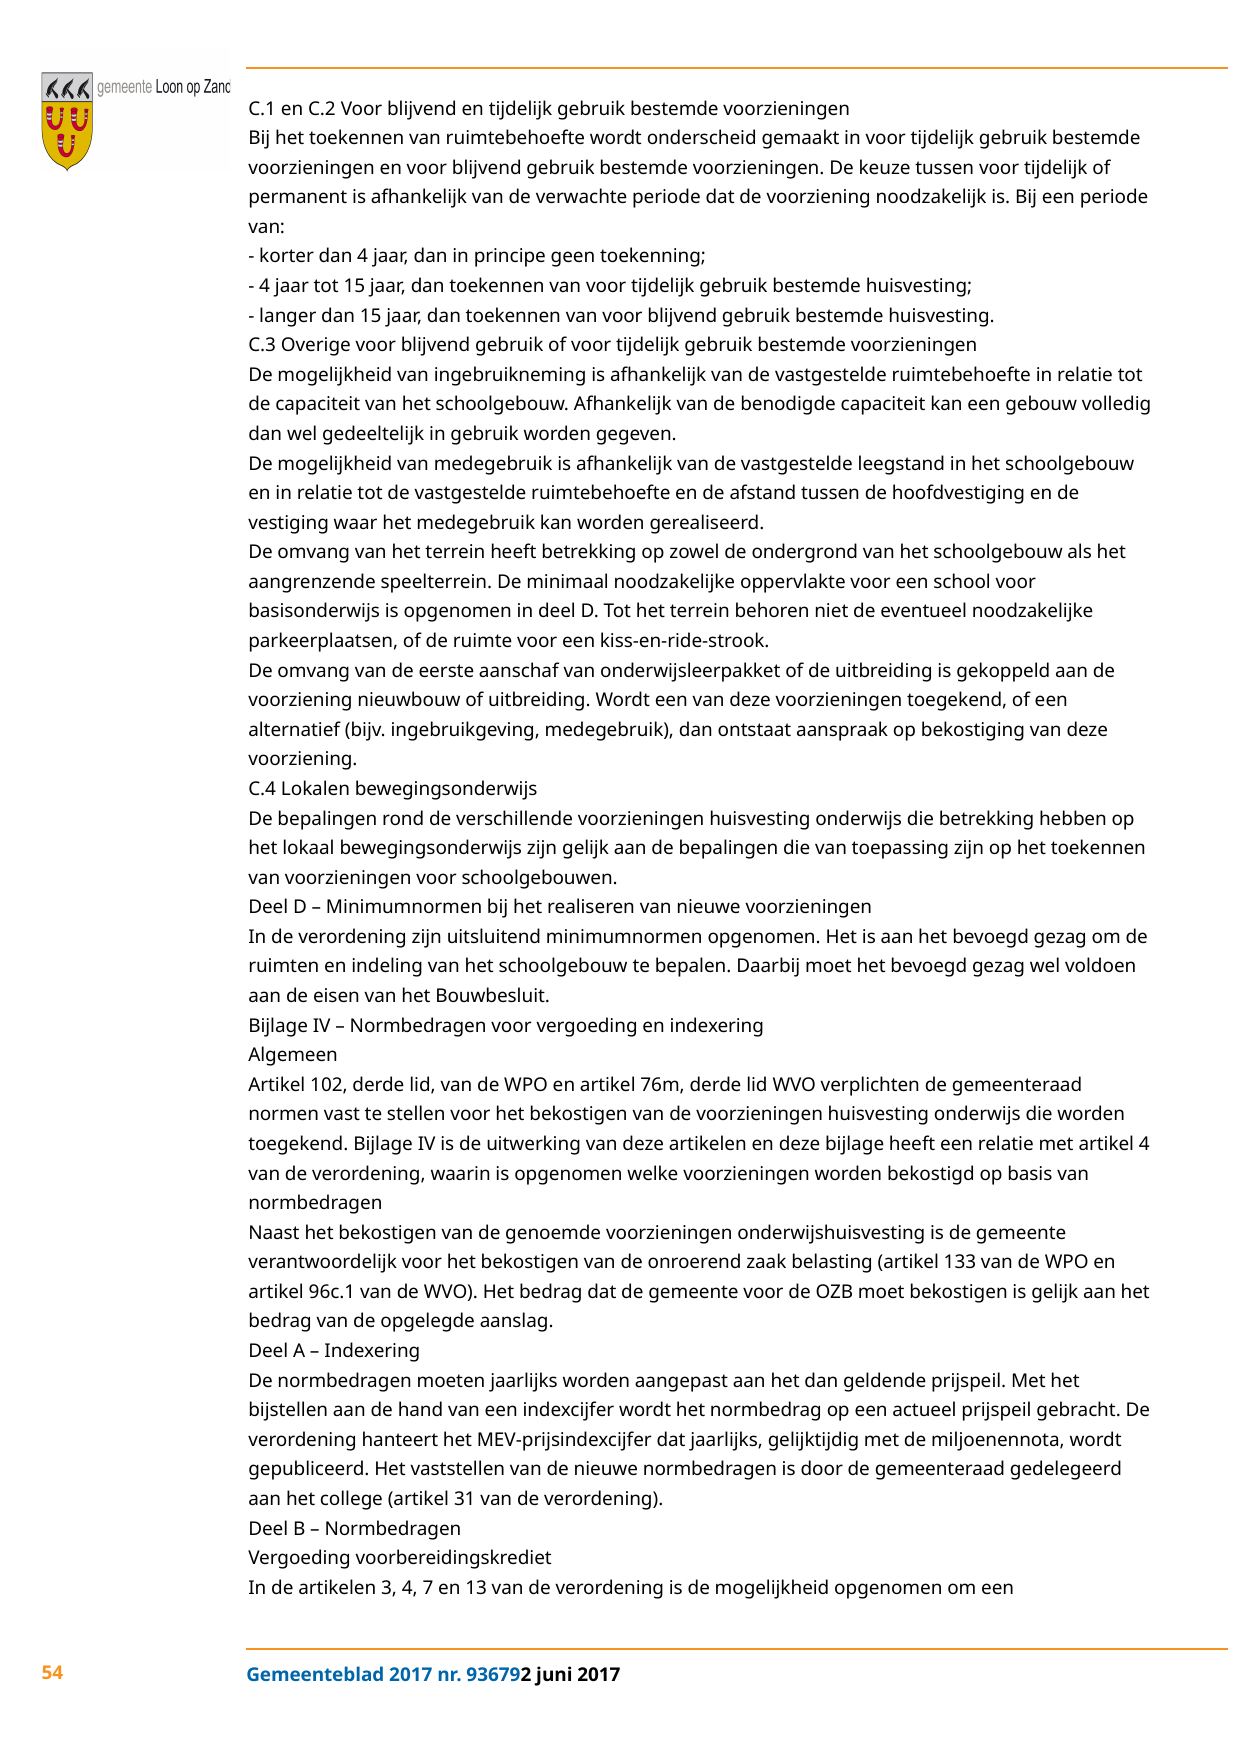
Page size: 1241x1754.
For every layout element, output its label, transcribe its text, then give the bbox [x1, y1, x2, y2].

text Deel B – Normbedragen [248, 1515, 1152, 1541]
picture [41, 47, 231, 172]
text Bijlage IV – Normbedragen voor vergoeding en indexering [248, 1012, 1152, 1038]
text De omvang van het terrein heeft betrekking op zowel de ondergrond van het schoolgebouw als het aangrenzende speelterrein. De minimaal noodzakelijke oppervlakte voor een school voor basisonderwijs is opgenomen in deel D. Tot het terrein behoren niet de eventueel noodzakelijke parkeerplaatsen, of de ruimte voor een kiss-en-ride-strook. [248, 538, 1152, 653]
text De mogelijkheid van ingebruikneming is afhankelijk van de vastgestelde ruimtebehoefte in relatie tot de capaciteit van het schoolgebouw. Afhankelijk van de benodigde capaciteit kan een gebouw volledig dan wel gedeeltelijk in gebruik worden gegeven. [248, 361, 1152, 446]
text Naast het bekostigen van de genoemde voorzieningen onderwijshuisvesting is de gemeente verantwoordelijk voor het bekostigen van de onroerend zaak belasting (artikel 133 van de WPO en artikel 96c.1 van de WVO). Het bedrag dat de gemeente voor de OZB moet bekostigen is gelijk aan het bedrag van de opgelegde aanslag. [248, 1219, 1152, 1333]
text Deel D – Minimumnormen bij het realiseren van nieuwe voorzieningen [248, 893, 1152, 919]
text Bij het toekennen van ruimtebehoefte wordt onderscheid gemaakt in voor tijdelijk gebruik bestemde voorzieningen en voor blijvend gebruik bestemde voorzieningen. De keuze tussen voor tijdelijk of permanent is afhankelijk van de verwachte periode dat de voorziening noodzakelijk is. Bij een periode van: [248, 124, 1152, 239]
text C.4 Lokalen bewegingsonderwijs [248, 775, 1152, 801]
text De omvang van de eerste aanschaf van onderwijsleerpakket of de uitbreiding is gekoppeld aan de voorziening nieuwbouw of uitbreiding. Wordt een van deze voorzieningen toegekend, of een alternatief (bijv. ingebruikgeving, medegebruik), dan ontstaat aanspraak op bekostiging van deze voorziening. [248, 657, 1152, 771]
text In de artikelen 3, 4, 7 en 13 van de verordening is de mogelijkheid opgenomen om een [248, 1574, 1152, 1600]
text De mogelijkheid van medegebruik is afhankelijk van de vastgestelde leegstand in het schoolgebouw en in relatie tot de vastgestelde ruimtebehoefte en de afstand tussen de hoofdvestiging en de vestiging waar het medegebruik kan worden gerealiseerd. [248, 450, 1152, 535]
text Artikel 102, derde lid, van de WPO en artikel 76m, derde lid WVO verplichten de gemeenteraad normen vast te stellen voor het bekostigen van de voorzieningen huisvesting onderwijs die worden toegekend. Bijlage IV is de uitwerking van deze artikelen en deze bijlage heeft een relatie met artikel 4 van de verordening, waarin is opgenomen welke voorzieningen worden bekostigd op basis van normbedragen [248, 1071, 1152, 1215]
text C.1 en C.2 Voor blijvend en tijdelijk gebruik bestemde voorzieningen [248, 95, 1152, 121]
text - 4 jaar tot 15 jaar, dan toekennen van voor tijdelijk gebruik bestemde huisvesting; [248, 272, 1152, 298]
text In de verordening zijn uitsluitend minimumnormen opgenomen. Het is aan het bevoegd gezag om de ruimten en indeling van het schoolgebouw te bepalen. Daarbij moet het bevoegd gezag wel voldoen aan de eisen van het Bouwbesluit. [248, 923, 1152, 1008]
text De bepalingen rond de verschillende voorzieningen huisvesting onderwijs die betrekking hebben op het lokaal bewegingsonderwijs zijn gelijk aan de bepalingen die van toepassing zijn op het toekennen van voorzieningen voor schoolgebouwen. [248, 805, 1152, 890]
text Vergoeding voorbereidingskrediet [248, 1544, 1152, 1570]
text Deel A – Indexering [248, 1337, 1152, 1363]
text - korter dan 4 jaar, dan in principe geen toekenning; [248, 243, 1152, 268]
text - langer dan 15 jaar, dan toekennen van voor blijvend gebruik bestemde huisvesting. [248, 302, 1152, 328]
text Algemeen [248, 1041, 1152, 1067]
text C.3 Overige voor blijvend gebruik of voor tijdelijk gebruik bestemde voorzieningen [248, 331, 1152, 357]
text De normbedragen moeten jaarlijks worden aangepast aan het dan geldende prijspeil. Met het bijstellen aan de hand van een indexcijfer wordt het normbedrag op een actueel prijspeil gebracht. De verordening hanteert het MEV-prijsindexcijfer dat jaarlijks, gelijktijdig met de miljoenennota, wordt gepubliceerd. Het vaststellen van de nieuwe normbedragen is door de gemeenteraad gedelegeerd aan het college (artikel 31 van de verordening). [248, 1367, 1152, 1511]
